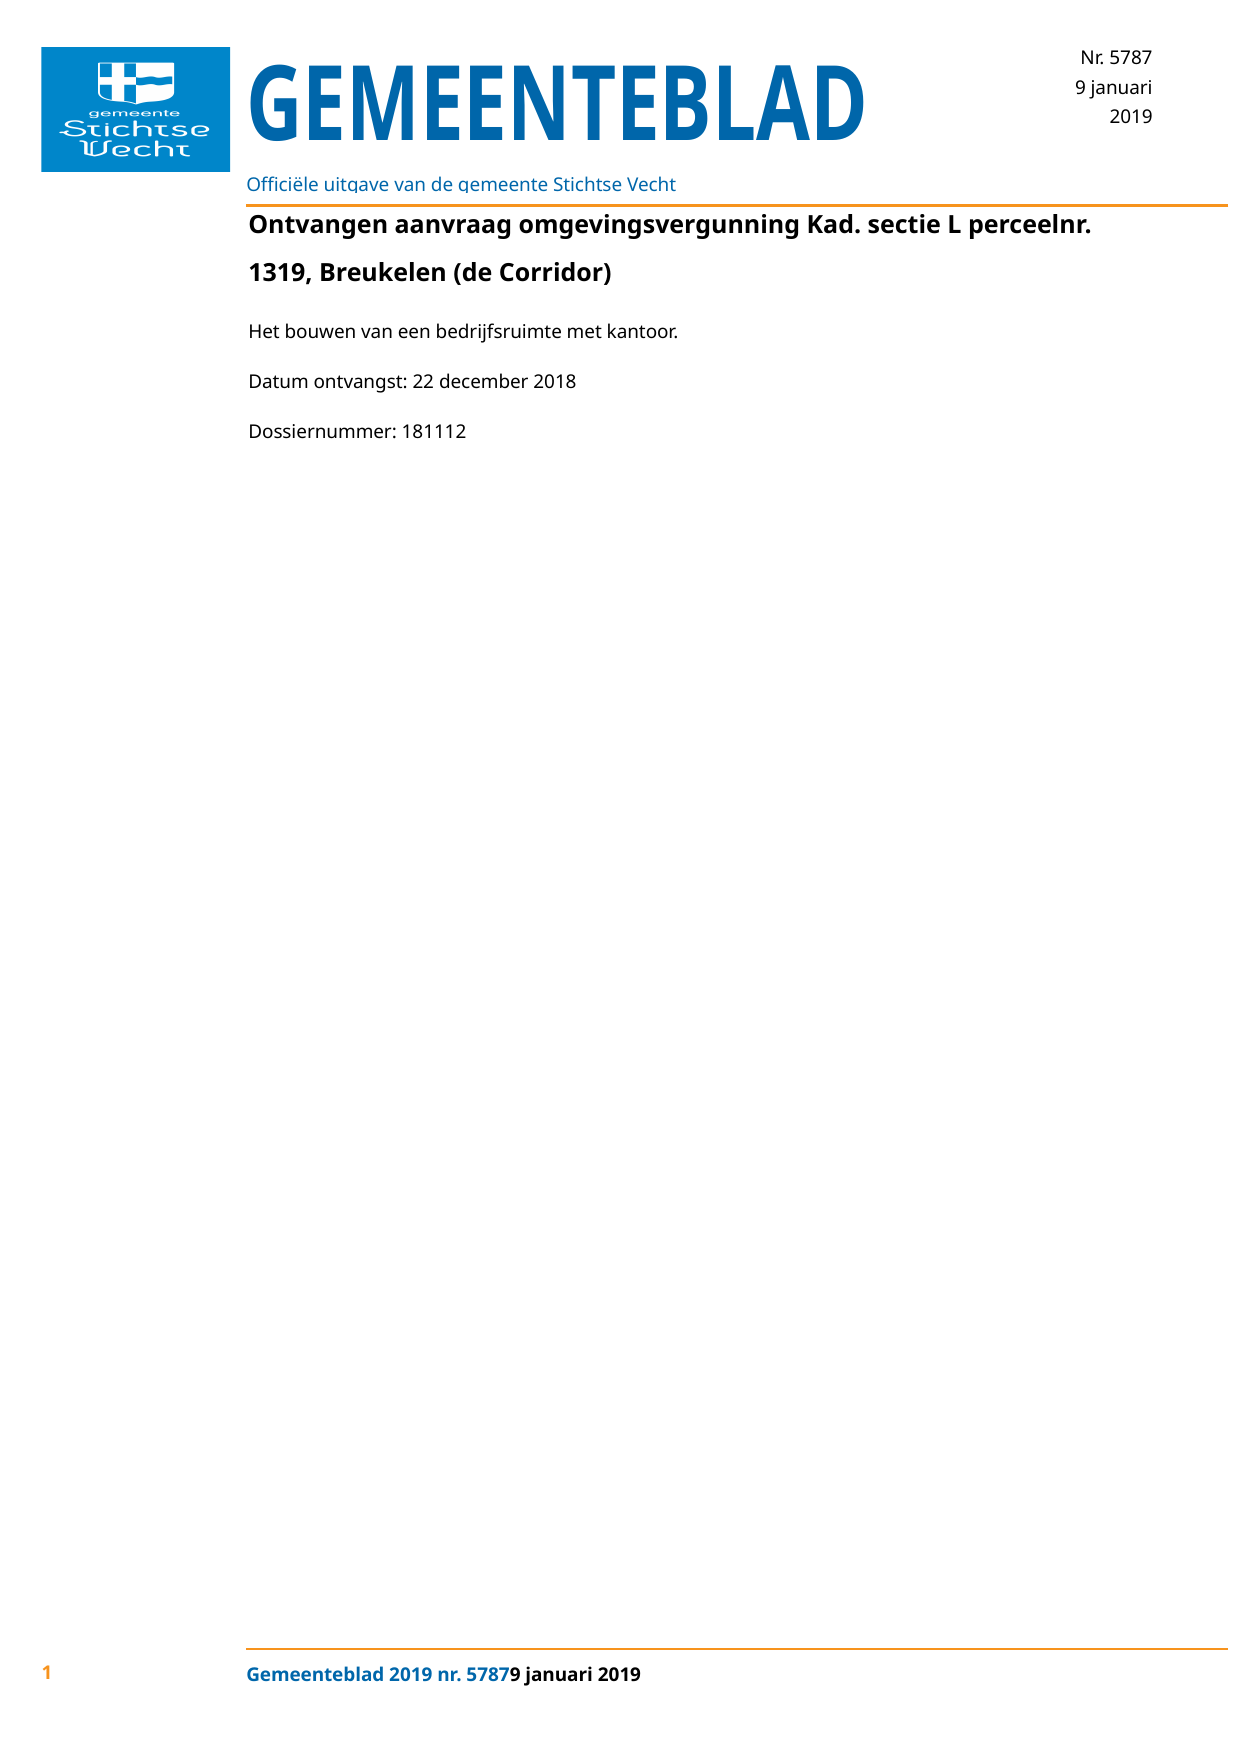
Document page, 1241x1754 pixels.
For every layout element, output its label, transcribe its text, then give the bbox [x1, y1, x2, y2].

picture [99, 63, 135, 101]
text Dossiernummer: 181112 [248, 419, 1152, 444]
text Het bouwen van een bedrijfsruimte met kantoor. [248, 318, 1152, 344]
text Datum ontvangst: 22 december 2018 [248, 368, 1152, 394]
text Ontvangen aanvraag omgevingsvergunning Kad. sectie L perceelnr. 1319, Breukelen (de Corridor) [248, 207, 1152, 288]
picture [137, 63, 174, 103]
